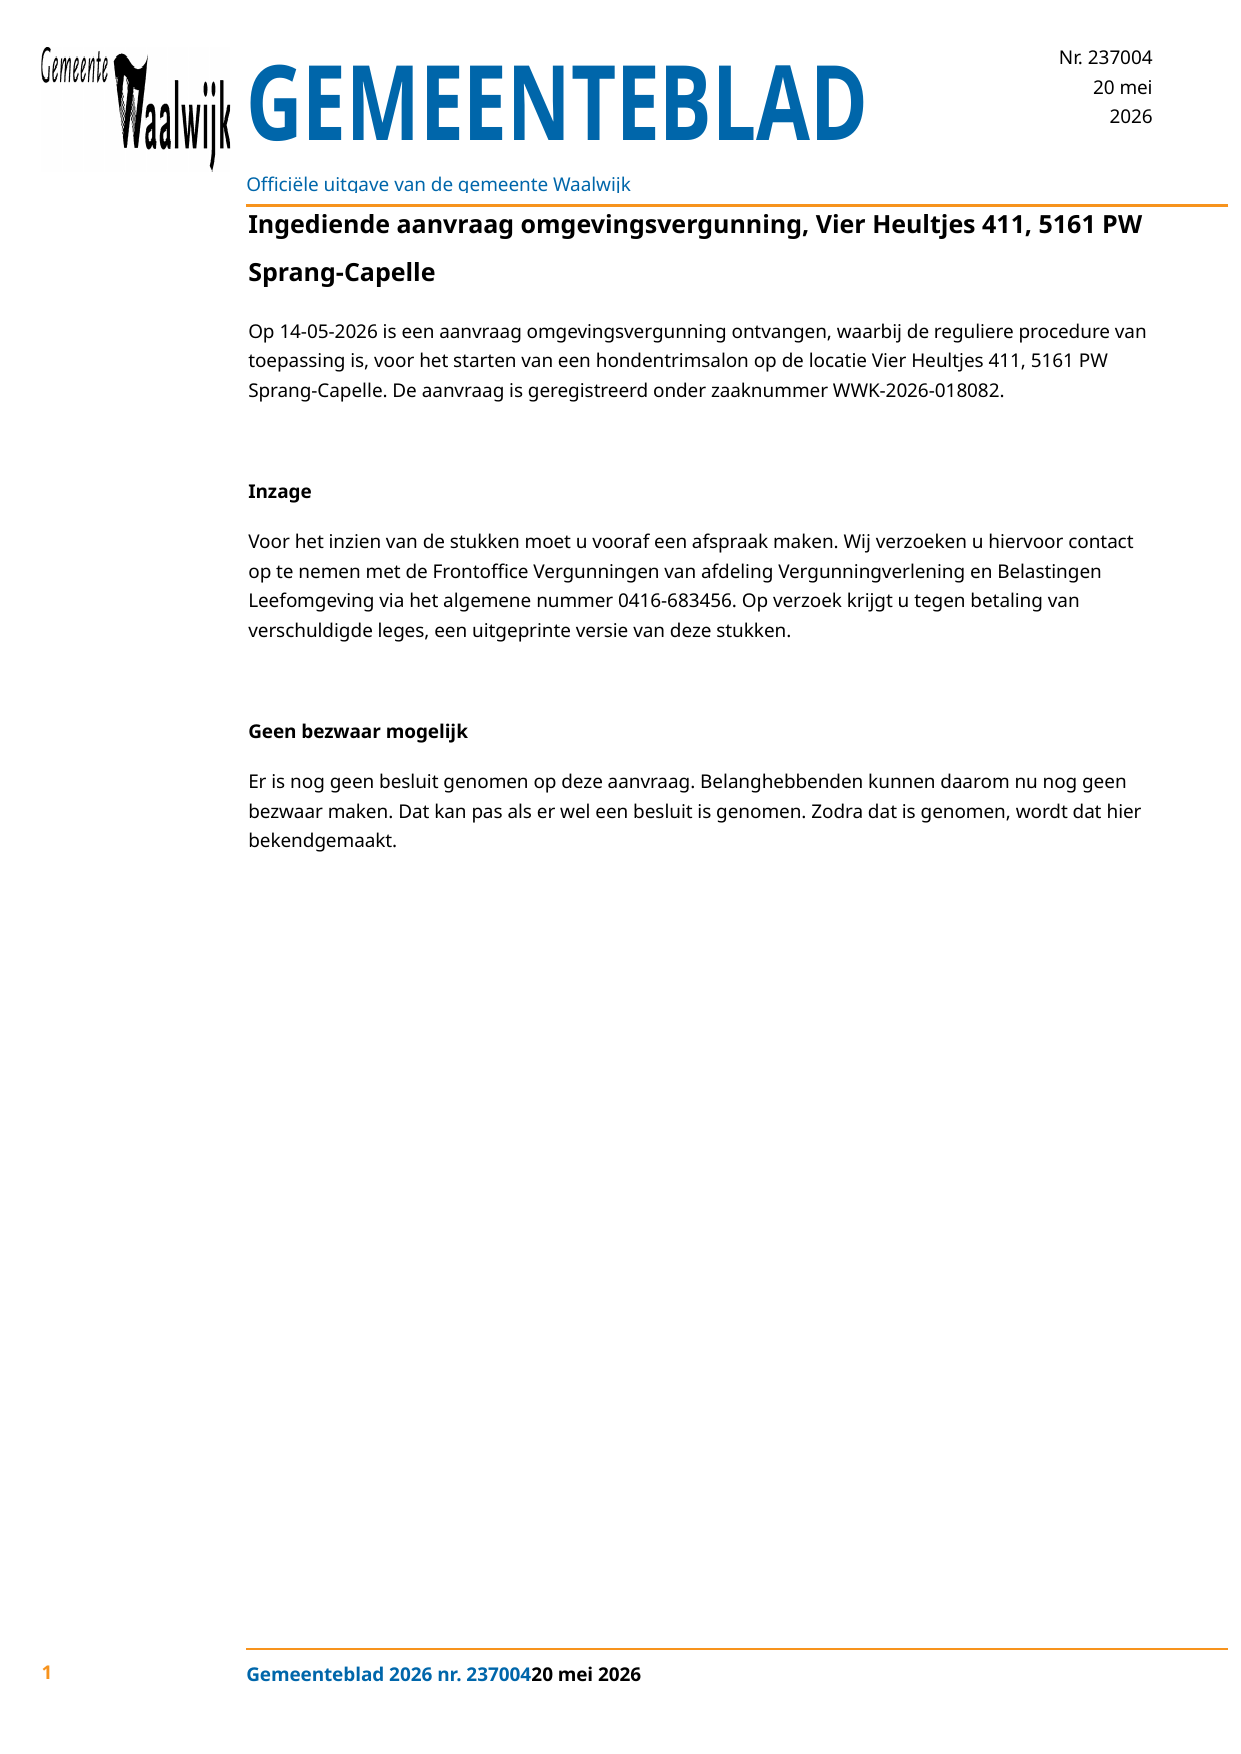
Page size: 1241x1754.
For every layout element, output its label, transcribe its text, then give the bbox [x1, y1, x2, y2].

text Er is nog geen besluit genomen op deze aanvraag. Belanghebbenden kunnen daarom nu nog geen bezwaar maken. Dat kan pas als er wel een besluit is genomen. Zodra dat is genomen, wordt dat hier bekendgemaakt. [248, 768, 1152, 853]
text Inzage [248, 478, 1152, 504]
text Op 14-05-2026 is een aanvraag omgevingsvergunning ontvangen, waarbij de reguliere procedure van toepassing is, voor het starten van een hondentrimsalon op de locatie Vier Heultjes 411, 5161 PW Sprang-Capelle. De aanvraag is geregistreerd onder zaaknummer WWK-2026-018082. [248, 318, 1152, 403]
text Geen bezwaar mogelijk [248, 718, 1152, 744]
text Voor het inzien van de stukken moet u vooraf een afspraak maken. Wij verzoeken u hiervoor contact op te nemen met de Frontoffice Vergunningen van afdeling Vergunningverlening en Belastingen Leefomgeving via het algemene nummer 0416-683456. Op verzoek krijgt u tegen betaling van verschuldigde leges, een uitgeprinte versie van deze stukken. [248, 528, 1152, 643]
text Ingediende aanvraag omgevingsvergunning, Vier Heultjes 411, 5161 PW Sprang-Capelle [248, 207, 1152, 288]
picture [41, 47, 231, 172]
